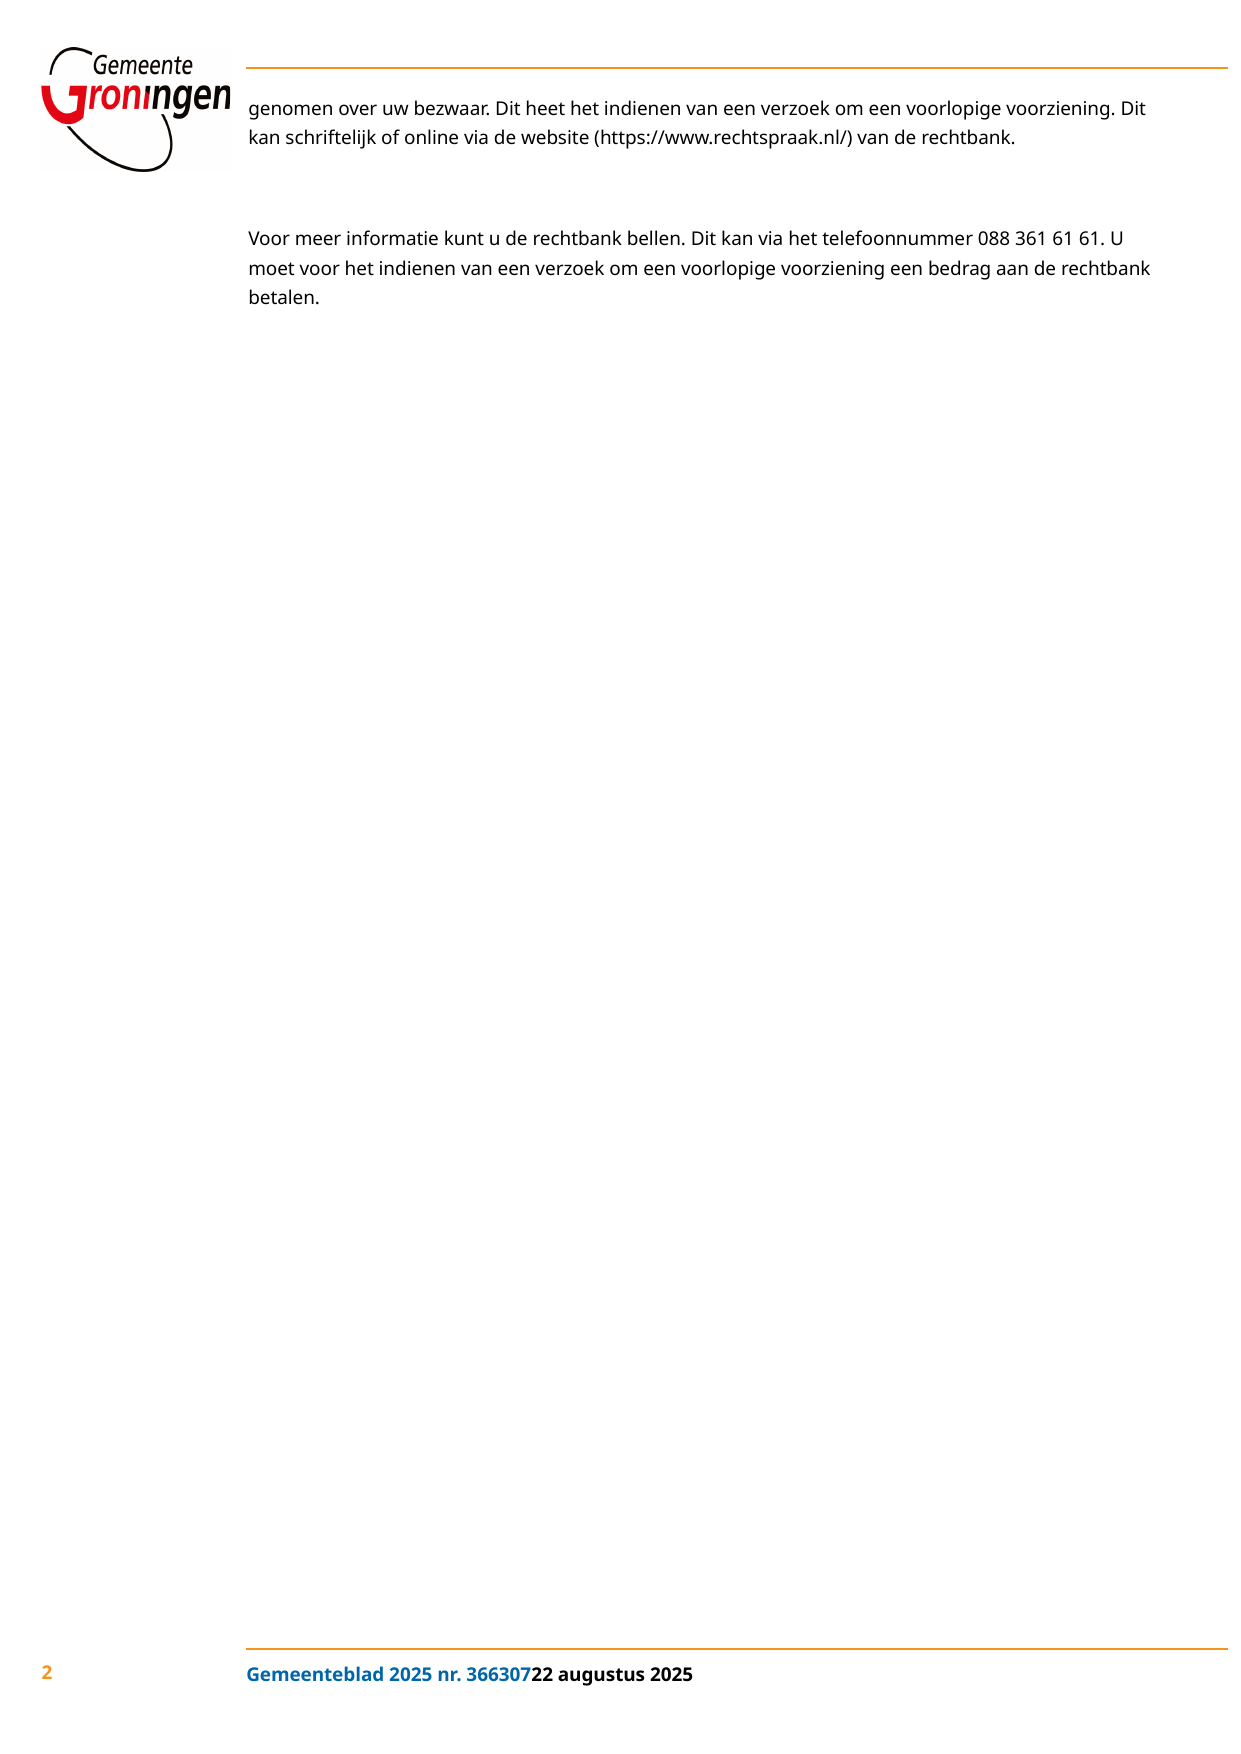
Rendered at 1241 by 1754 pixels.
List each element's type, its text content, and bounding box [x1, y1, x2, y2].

text Voor meer informatie kunt u de rechtbank bellen. Dit kan via het telefoonnummer 088 361 61 61. U moet voor het indienen van een verzoek om een voorlopige voorziening een bedrag aan de rechtbank betalen. [248, 225, 1152, 310]
picture [41, 47, 231, 172]
text genomen over uw bezwaar. Dit heet het indienen van een verzoek om een voorlopige voorziening. Dit kan schriftelijk of online via de website (https://www.rechtspraak.nl/) van de rechtbank. [248, 95, 1152, 150]
